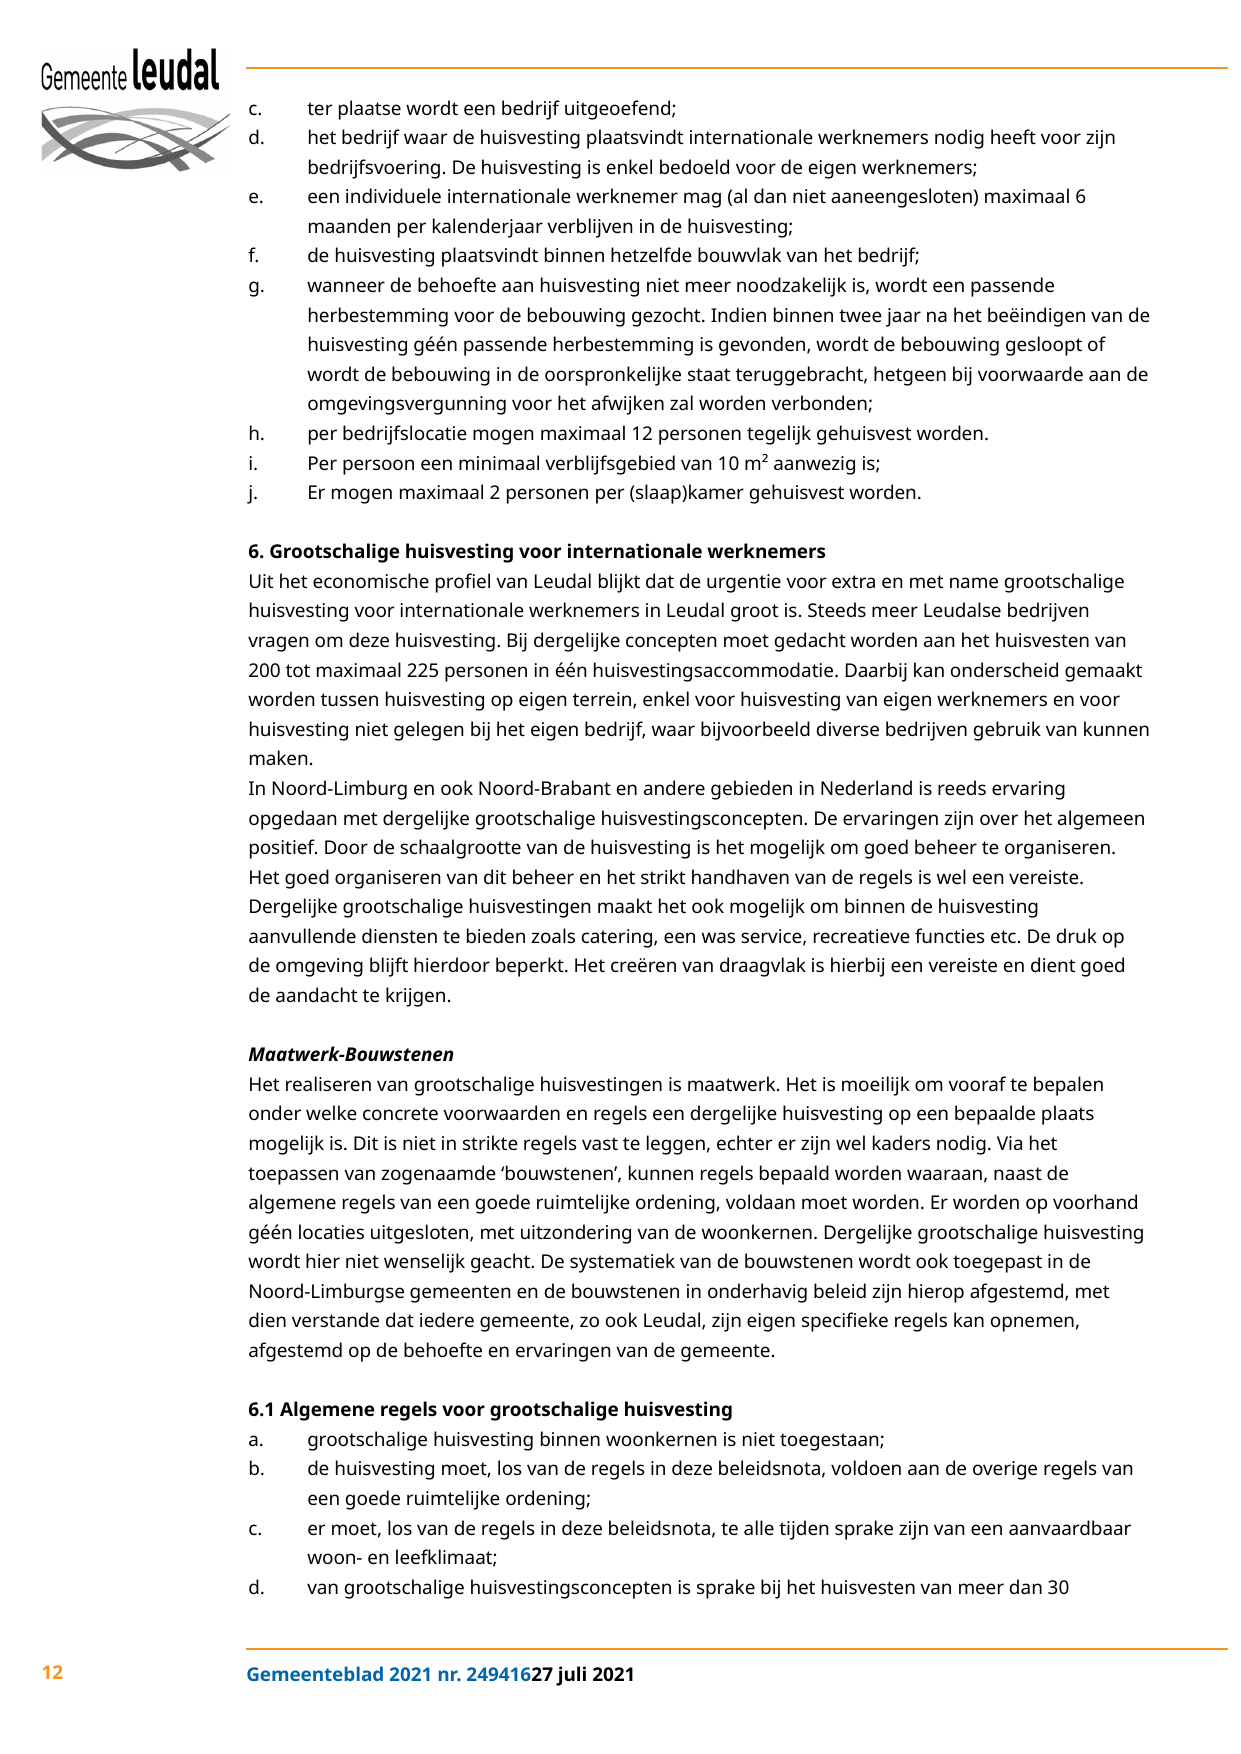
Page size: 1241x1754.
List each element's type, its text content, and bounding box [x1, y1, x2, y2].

picture [41, 47, 231, 172]
list het bedrijf waar de huisvesting plaatsvindt internationale werknemers nodig heeft voor zijn bedrijfsvoering. De huisvesting is enkel bedoeld voor de eigen werknemers; [248, 124, 1152, 180]
text 6. Grootschalige huisvesting voor internationale werknemers [248, 538, 1152, 564]
list Er mogen maximaal 2 personen per (slaap)kamer gehuisvest worden. [248, 479, 1152, 505]
text Maatwerk-Bouwstenen [248, 1041, 1152, 1067]
list er moet, los van de regels in deze beleidsnota, te alle tijden sprake zijn van een aanvaardbaar woon- en leefklimaat; [248, 1515, 1152, 1570]
list wanneer de behoefte aan huisvesting niet meer noodzakelijk is, wordt een passende herbestemming voor de bebouwing gezocht. Indien binnen twee jaar na het beëindigen van de huisvesting géén passende herbestemming is gevonden, wordt de bebouwing gesloopt of wordt de bebouwing in de oorspronkelijke staat teruggebracht, hetgeen bij voorwaarde aan de omgevingsvergunning voor het afwijken zal worden verbonden; [248, 272, 1152, 416]
list de huisvesting moet, los van de regels in deze beleidsnota, voldoen aan de overige regels van een goede ruimtelijke ordening; [248, 1456, 1152, 1511]
list per bedrijfslocatie mogen maximaal 12 personen tegelijk gehuisvest worden. [248, 420, 1152, 446]
list de huisvesting plaatsvindt binnen hetzelfde bouwvlak van het bedrijf; [248, 243, 1152, 268]
list ter plaatse wordt een bedrijf uitgeoefend; [248, 95, 1152, 121]
text In Noord-Limburg en ook Noord-Brabant en andere gebieden in Nederland is reeds ervaring opgedaan met dergelijke grootschalige huisvestingsconcepten. De ervaringen zijn over het algemeen positief. Door de schaalgrootte van de huisvesting is het mogelijk om goed beheer te organiseren. Het goed organiseren van dit beheer en het strikt handhaven van de regels is wel een vereiste. Dergelijke grootschalige huisvestingen maakt het ook mogelijk om binnen de huisvesting aanvullende diensten te bieden zoals catering, een was service, recreatieve functies etc. De druk op de omgeving blijft hierdoor beperkt. Het creëren van draagvlak is hierbij een vereiste en dient goed de aandacht te krijgen. [248, 775, 1152, 1008]
list Per persoon een minimaal verblijfsgebied van 10 m² aanwezig is; [248, 450, 1152, 476]
text 6.1 Algemene regels voor grootschalige huisvesting [248, 1396, 1152, 1422]
list van grootschalige huisvestingsconcepten is sprake bij het huisvesten van meer dan 30 [248, 1574, 1152, 1600]
list grootschalige huisvesting binnen woonkernen is niet toegestaan; [248, 1426, 1152, 1452]
text Het realiseren van grootschalige huisvestingen is maatwerk. Het is moeilijk om vooraf te bepalen onder welke concrete voorwaarden en regels een dergelijke huisvesting op een bepaalde plaats mogelijk is. Dit is niet in strikte regels vast te leggen, echter er zijn wel kaders nodig. Via het toepassen van zogenaamde ‘bouwstenen’, kunnen regels bepaald worden waaraan, naast de algemene regels van een goede ruimtelijke ordening, voldaan moet worden. Er worden op voorhand géén locaties uitgesloten, met uitzondering van de woonkernen. Dergelijke grootschalige huisvesting wordt hier niet wenselijk geacht. De systematiek van de bouwstenen wordt ook toegepast in de Noord-Limburgse gemeenten en de bouwstenen in onderhavig beleid zijn hierop afgestemd, met dien verstande dat iedere gemeente, zo ook Leudal, zijn eigen specifieke regels kan opnemen, afgestemd op de behoefte en ervaringen van de gemeente. [248, 1071, 1152, 1363]
text Uit het economische profiel van Leudal blijkt dat de urgentie voor extra en met name grootschalige huisvesting voor internationale werknemers in Leudal groot is. Steeds meer Leudalse bedrijven vragen om deze huisvesting. Bij dergelijke concepten moet gedacht worden aan het huisvesten van 200 tot maximaal 225 personen in één huisvestingsaccommodatie. Daarbij kan onderscheid gemaakt worden tussen huisvesting op eigen terrein, enkel voor huisvesting van eigen werknemers en voor huisvesting niet gelegen bij het eigen bedrijf, waar bijvoorbeeld diverse bedrijven gebruik van kunnen maken. [248, 568, 1152, 771]
list een individuele internationale werknemer mag (al dan niet aaneengesloten) maximaal 6 maanden per kalenderjaar verblijven in de huisvesting; [248, 183, 1152, 239]
